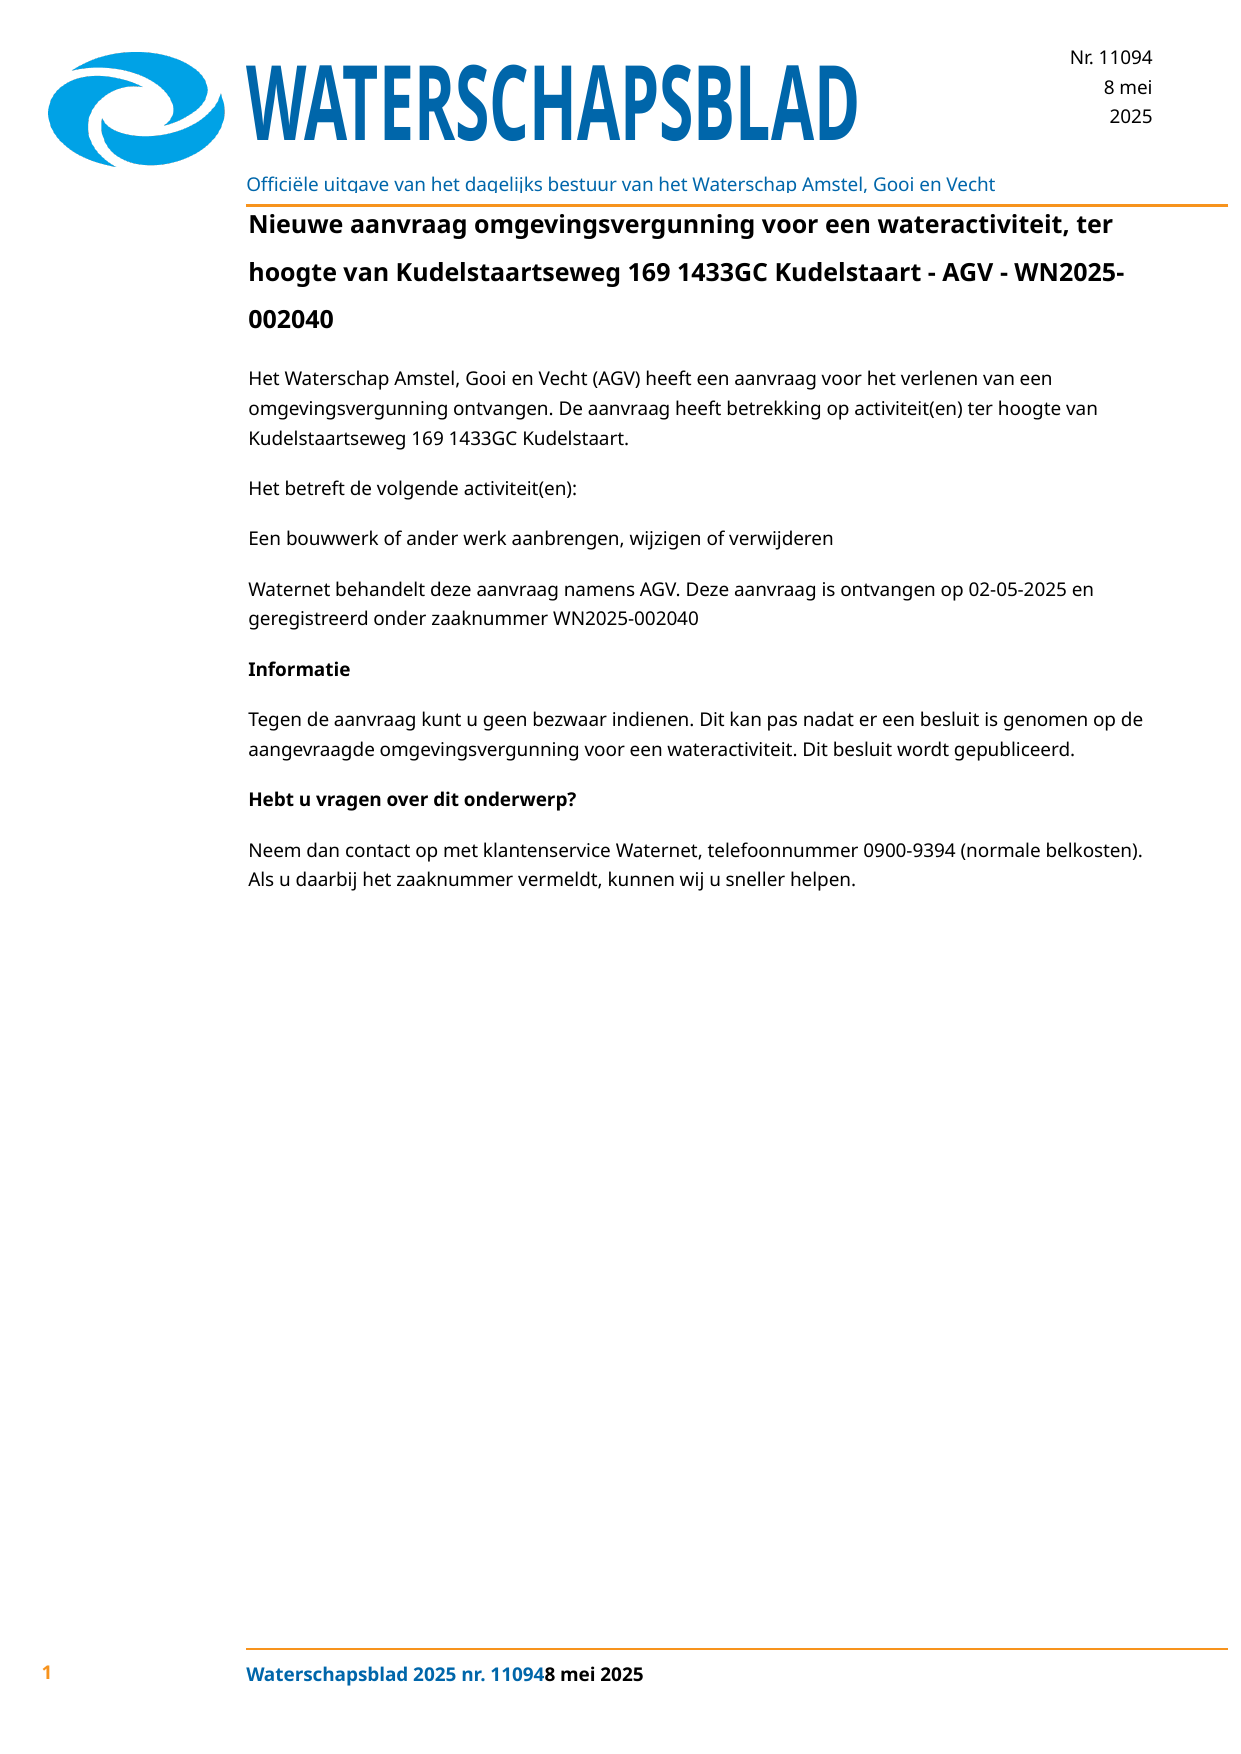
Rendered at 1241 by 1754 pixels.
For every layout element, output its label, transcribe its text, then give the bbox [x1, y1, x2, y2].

text Een bouwwerk of ander werk aanbrengen, wijzigen of verwijderen [248, 526, 1152, 551]
text Waternet behandelt deze aanvraag namens AGV. Deze aanvraag is ontvangen op 02-05-2025 en geregistreerd onder zaaknummer WN2025-002040 [248, 576, 1152, 631]
text Het Waterschap Amstel, Gooi en Vecht (AGV) heeft een aanvraag voor het verlenen van een omgevingsvergunning ontvangen. De aanvraag heeft betrekking op activiteit(en) ter hoogte van Kudelstaartseweg 169 1433GC Kudelstaart. [248, 366, 1152, 450]
picture [41, 47, 231, 172]
text Neem dan contact op met klantenservice Waternet, telefoonnummer 0900-9394 (normale belkosten). Als u daarbij het zaaknummer vermeldt, kunnen wij u sneller helpen. [248, 837, 1152, 892]
text Hebt u vragen over dit onderwerp? [248, 786, 1152, 812]
text Nieuwe aanvraag omgevingsvergunning voor een wateractiviteit, ter hoogte van Kudelstaartseweg 169 1433GC Kudelstaart - AGV - WN2025-002040 [248, 207, 1152, 336]
text Het betreft de volgende activiteit(en): [248, 475, 1152, 501]
text Tegen de aanvraag kunt u geen bezwaar indienen. Dit kan pas nadat er een besluit is genomen op de aangevraagde omgevingsvergunning voor een wateractiviteit. Dit besluit wordt gepubliceerd. [248, 706, 1152, 762]
text Informatie [248, 656, 1152, 682]
